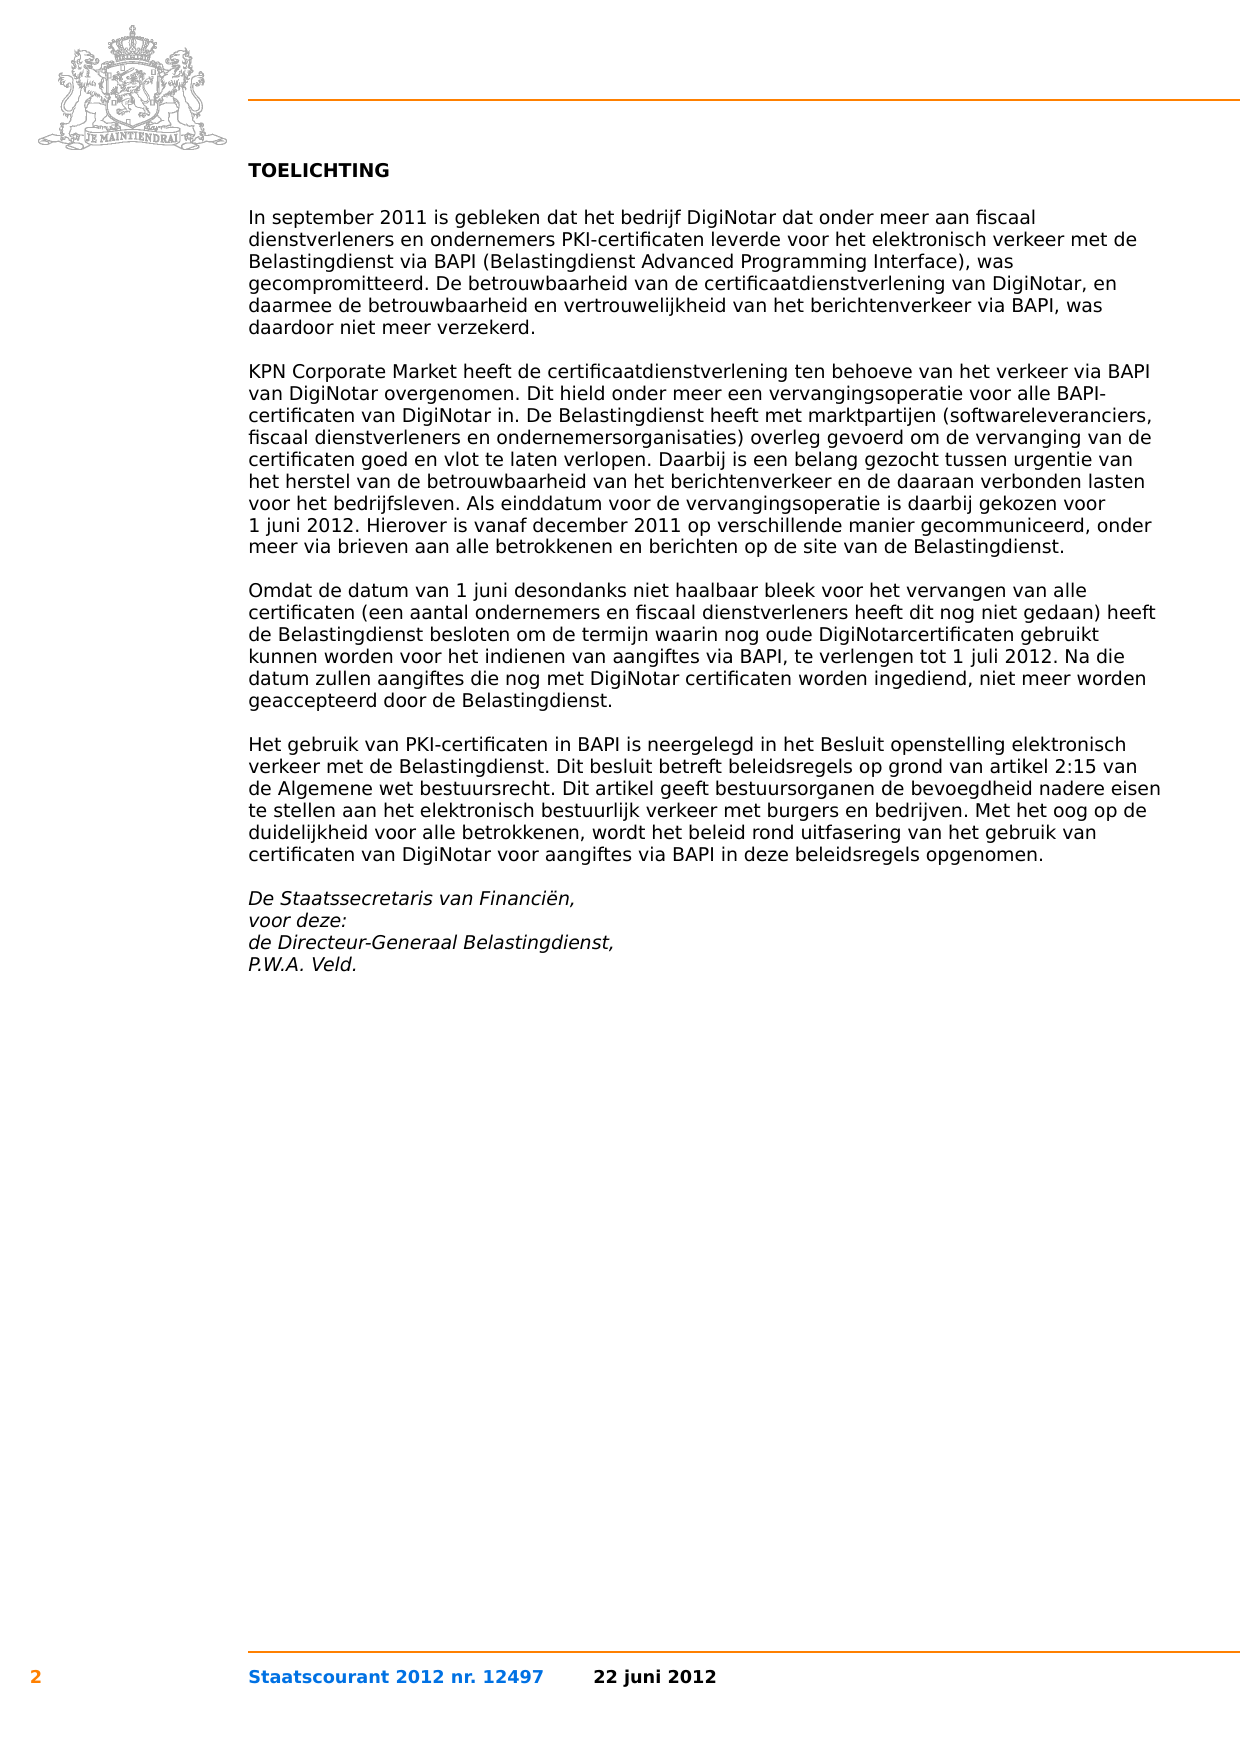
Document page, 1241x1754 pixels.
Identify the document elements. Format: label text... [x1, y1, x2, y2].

text Het gebruik van PKI-certificaten in BAPI is neergelegd in het Besluit openstelling elektronisch verkeer met de Belastingdienst. Dit besluit betreft beleidsregels op grond van artikel 2:15 van de Algemene wet bestuursrecht. Dit artikel geeft bestuursorganen de bevoegdheid nadere eisen te stellen aan het elektronisch bestuurlijk verkeer met burgers en bedrijven. Met het oog op de duidelijkheid voor alle betrokkenen, wordt het beleid rond uitfasering van het gebruik van certificaten van DigiNotar voor aangiftes via BAPI in deze beleidsregels opgenomen. [248, 734, 1163, 866]
text De Staatssecretaris van Financiën, voor deze: de Directeur-Generaal Belastingdienst, P.W.A. Veld. [248, 888, 1163, 976]
picture [38, 25, 227, 150]
text KPN Corporate Market heeft de certificaatdienstverlening ten behoeve van het verkeer via BAPI van DigiNotar overgenomen. Dit hield onder meer een vervangingsoperatie voor alle BAPI-certificaten van DigiNotar in. De Belastingdienst heeft met marktpartijen (softwareleveranciers, fiscaal dienstverleners en ondernemersorganisaties) overleg gevoerd om de vervanging van de certificaten goed en vlot te laten verlopen. Daarbij is een belang gezocht tussen urgentie van het herstel van de betrouwbaarheid van het berichtenverkeer en de daaraan verbonden lasten voor het bedrijfsleven. Als einddatum voor de vervangingsoperatie is daarbij gekozen voor 1 juni 2012. Hierover is vanaf december 2011 op verschillende manier gecommuniceerd, onder meer via brieven aan alle betrokkenen en berichten op de site van de Belastingdienst. [248, 361, 1163, 558]
text Omdat de datum van 1 juni desondanks niet haalbaar bleek voor het vervangen van alle certificaten (een aantal ondernemers en fiscaal dienstverleners heeft dit nog niet gedaan) heeft de Belastingdienst besloten om de termijn waarin nog oude DigiNotarcertificaten gebruikt kunnen worden voor het indienen van aangiftes via BAPI, te verlengen tot 1 juli 2012. Na die datum zullen aangiftes die nog met DigiNotar certificaten worden ingediend, niet meer worden geaccepteerd door de Belastingdienst. [248, 580, 1163, 712]
subtitle TOELICHTING [248, 160, 1163, 182]
text In september 2011 is gebleken dat het bedrijf DigiNotar dat onder meer aan fiscaal dienstverleners en ondernemers PKI-certificaten leverde voor het elektronisch verkeer met de Belastingdienst via BAPI (Belastingdienst Advanced Programming Interface), was gecompromitteerd. De betrouwbaarheid van de certificaatdienstverlening van DigiNotar, en daarmee de betrouwbaarheid en vertrouwelijkheid van het berichtenverkeer via BAPI, was daardoor niet meer verzekerd. [248, 207, 1163, 339]
